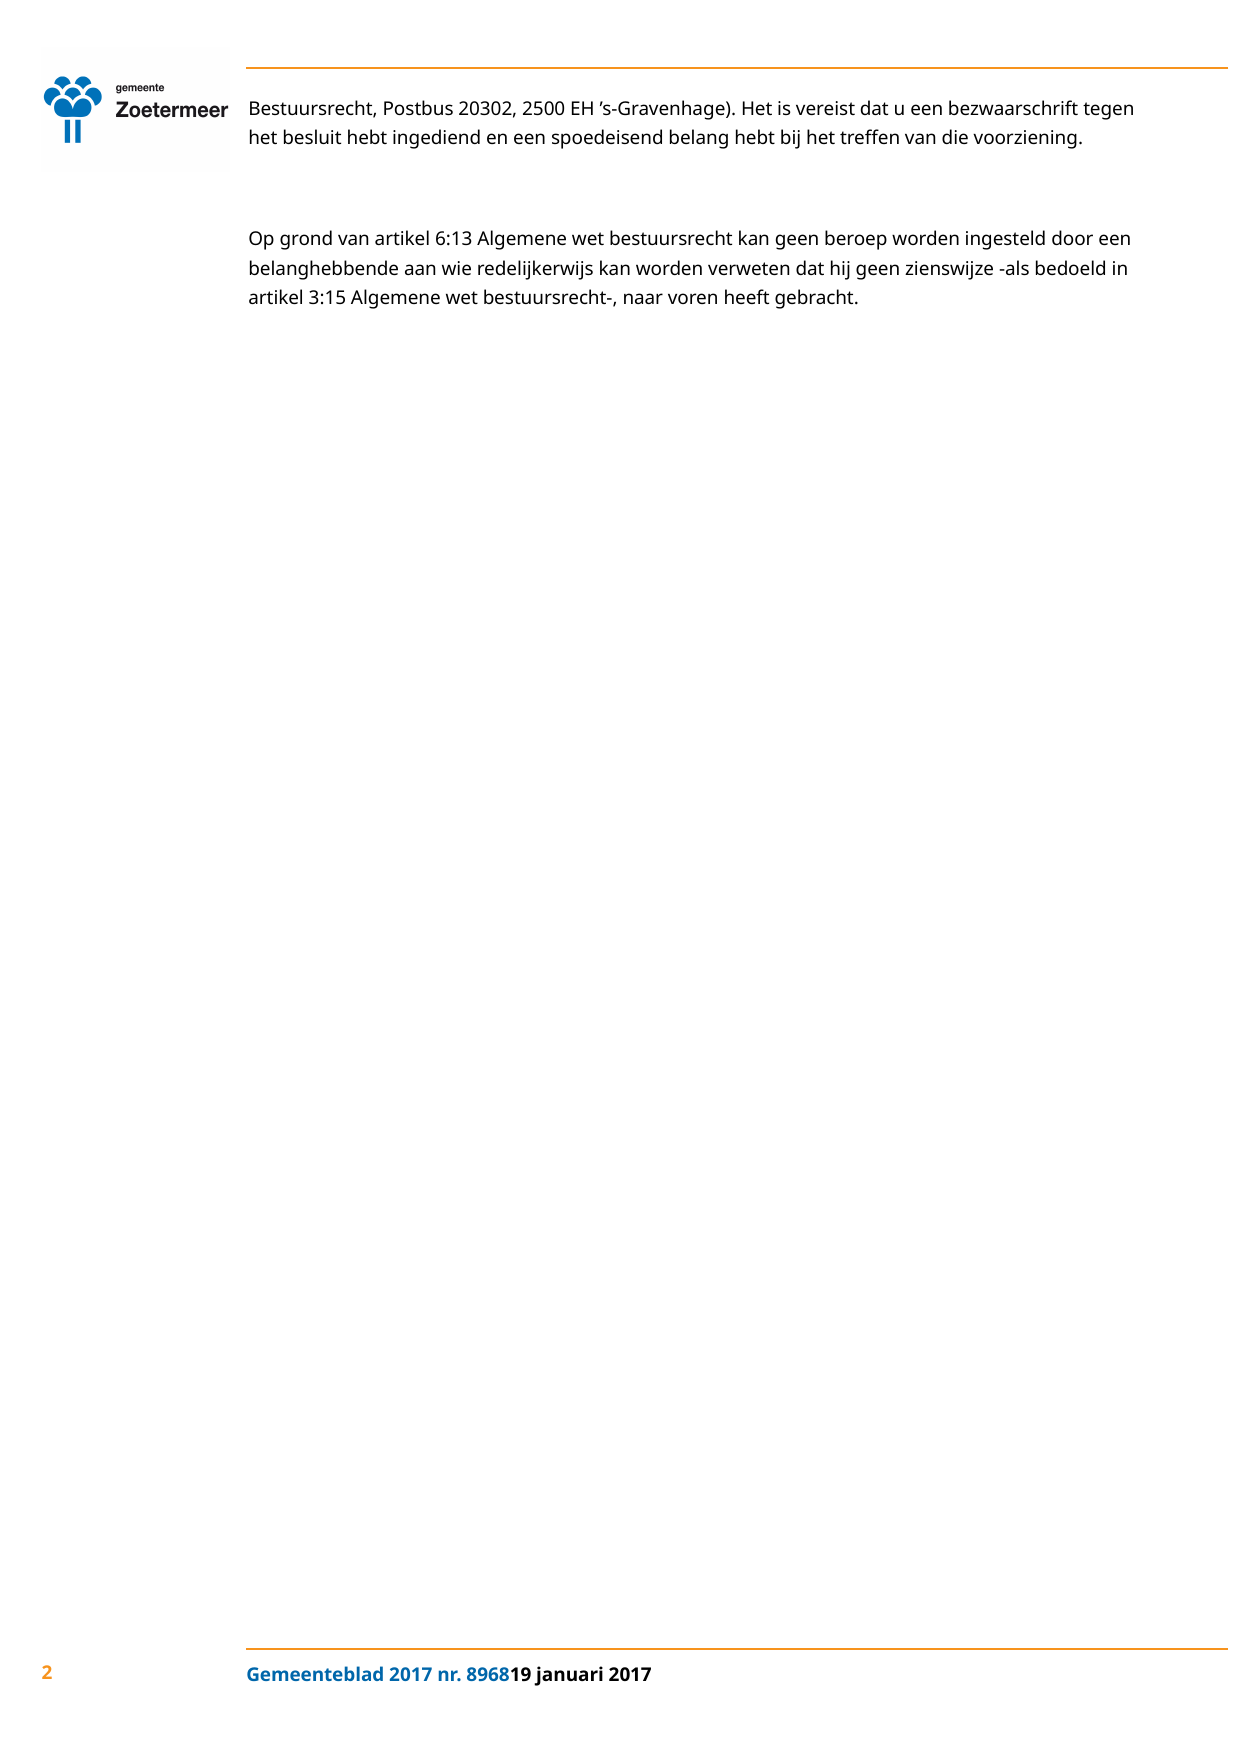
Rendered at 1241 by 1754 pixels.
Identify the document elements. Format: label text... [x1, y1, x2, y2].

text Bestuursrecht, Postbus 20302, 2500 EH ’s-Gravenhage). Het is vereist dat u een bezwaarschrift tegen het besluit hebt ingediend en een spoedeisend belang hebt bij het treffen van die voorziening. [248, 95, 1152, 150]
text Op grond van artikel 6:13 Algemene wet bestuursrecht kan geen beroep worden ingesteld door een belanghebbende aan wie redelijkerwijs kan worden verweten dat hij geen zienswijze -als bedoeld in artikel 3:15 Algemene wet bestuursrecht-, naar voren heeft gebracht. [248, 225, 1152, 310]
picture [41, 47, 231, 172]
